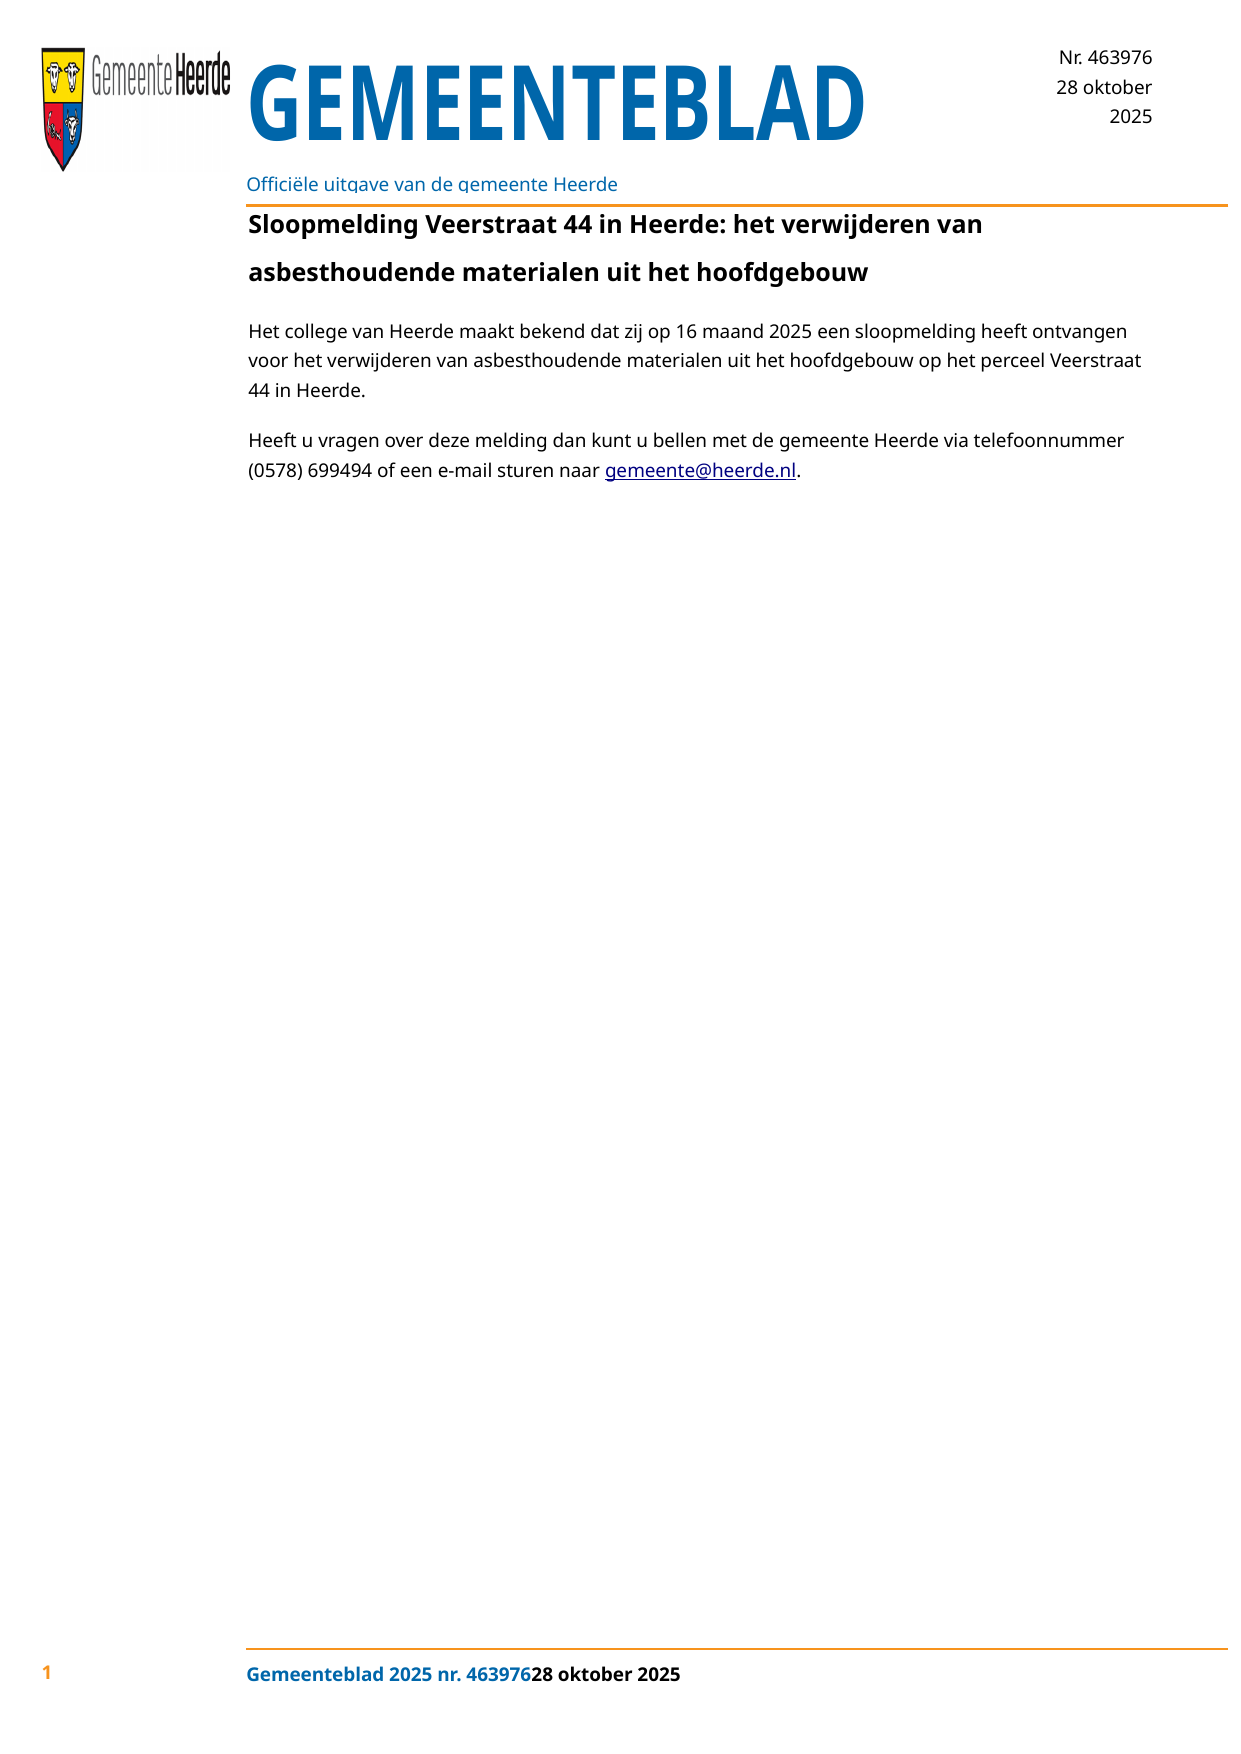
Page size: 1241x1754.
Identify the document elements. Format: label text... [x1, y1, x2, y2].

picture [41, 47, 231, 172]
text Het college van Heerde maakt bekend dat zij op 16 maand 2025 een sloopmelding heeft ontvangen voor het verwijderen van asbesthoudende materialen uit het hoofdgebouw op het perceel Veerstraat 44 in Heerde. [248, 318, 1152, 403]
text Heeft u vragen over deze melding dan kunt u bellen met de gemeente Heerde via telefoonnummer (0578) 699494 of een e-mail sturen naar gemeente@heerde.nl. [248, 427, 1152, 483]
text Sloopmelding Veerstraat 44 in Heerde: het verwijderen van asbesthoudende materialen uit het hoofdgebouw [248, 207, 1152, 288]
